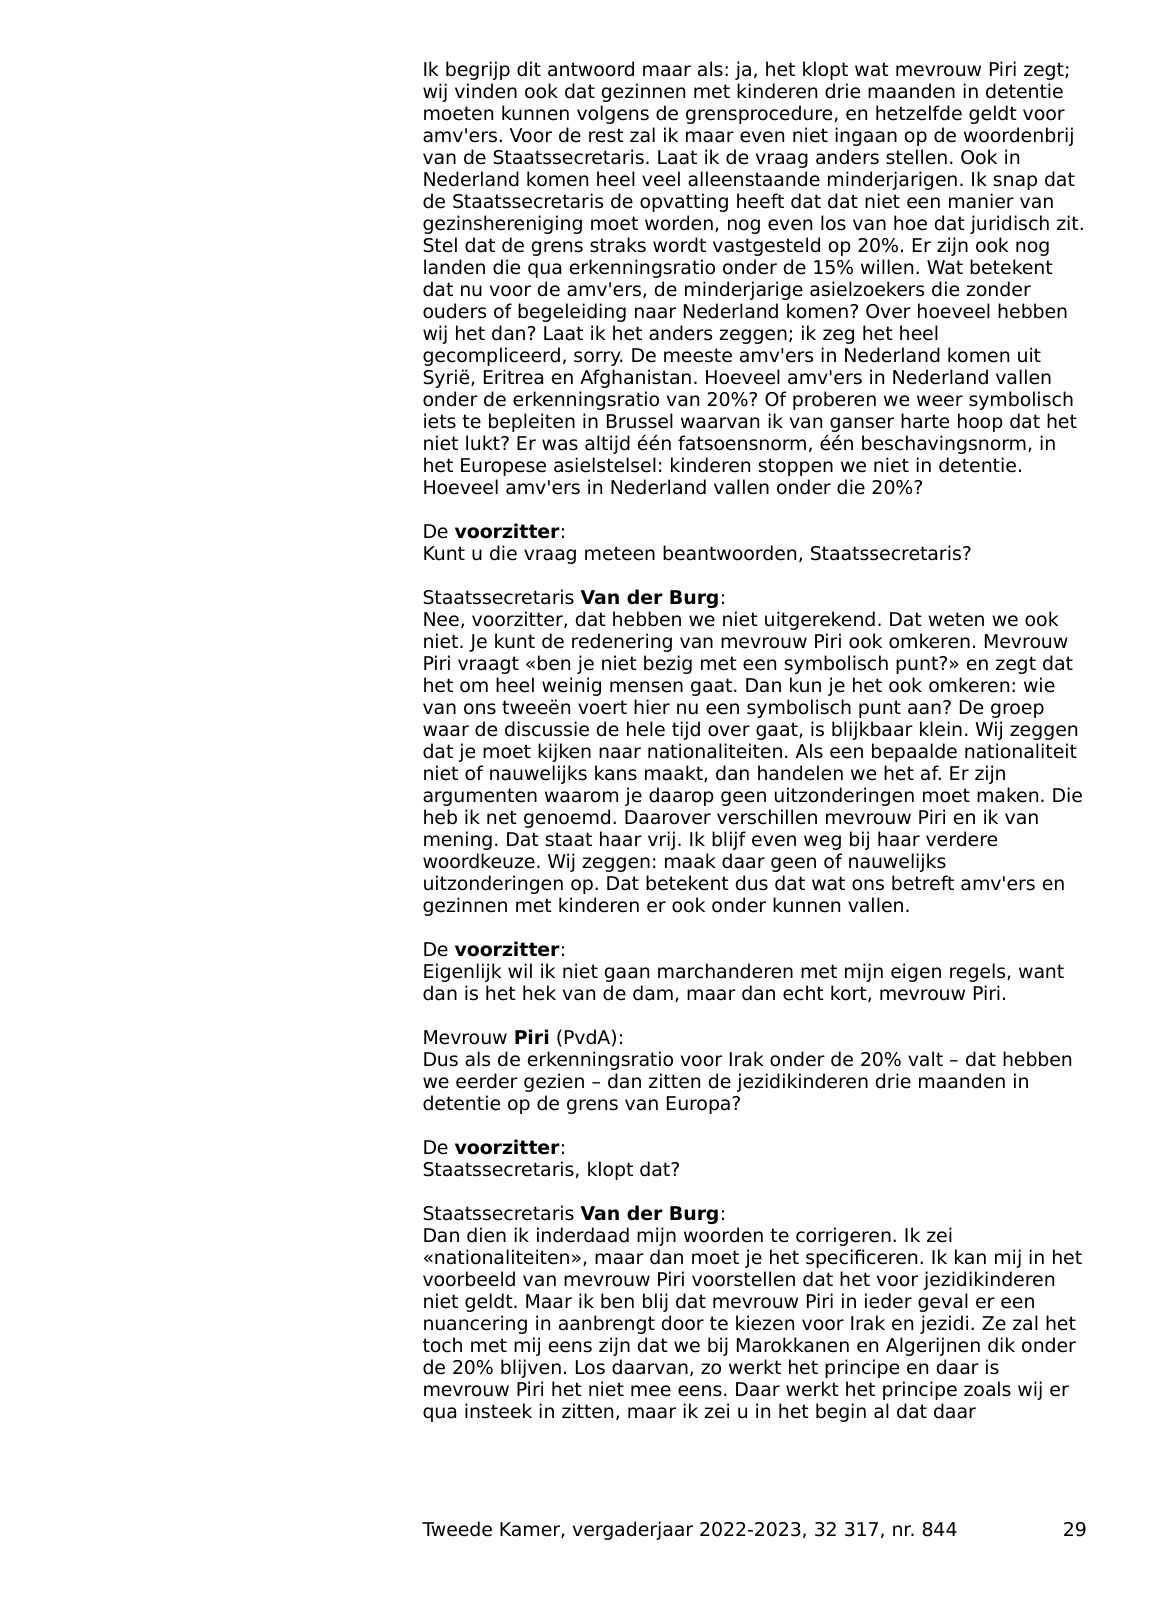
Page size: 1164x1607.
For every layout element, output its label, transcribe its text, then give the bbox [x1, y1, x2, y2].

text De voorzitter: [422, 521, 1087, 543]
text Staatssecretaris Van der Burg: [422, 1203, 1087, 1225]
text Dus als de erkenningsratio voor Irak onder de 20% valt – dat hebben we eerder gezien – dan zitten de jezidikinderen drie maanden in detentie op de grens van Europa? [422, 1049, 1087, 1115]
text Dan dien ik inderdaad mijn woorden te corrigeren. Ik zei «nationaliteiten», maar dan moet je het specificeren. Ik kan mij in het voorbeeld van mevrouw Piri voorstellen dat het voor jezidikinderen niet geldt. Maar ik ben blij dat mevrouw Piri in ieder geval er een nuancering in aanbrengt door te kiezen voor Irak en jezidi. Ze zal het toch met mij eens zijn dat we bij Marokkanen en Algerijnen dik onder de 20% blijven. Los daarvan, zo werkt het principe en daar is mevrouw Piri het niet mee eens. Daar werkt het principe zoals wij er qua insteek in zitten, maar ik zei u in het begin al dat daar [422, 1225, 1087, 1423]
text Eigenlijk wil ik niet gaan marchanderen met mijn eigen regels, want dan is het hek van de dam, maar dan echt kort, mevrouw Piri. [422, 961, 1087, 1005]
text Kunt u die vraag meteen beantwoorden, Staatssecretaris? [422, 543, 1087, 565]
text Staatssecretaris Van der Burg: [422, 587, 1087, 609]
text Mevrouw Piri (PvdA): [422, 1027, 1087, 1049]
text Ik begrijp dit antwoord maar als: ja, het klopt wat mevrouw Piri zegt; wij vinden ook dat gezinnen met kinderen drie maanden in detentie moeten kunnen volgens de grensprocedure, en hetzelfde geldt voor amv'ers. Voor de rest zal ik maar even niet ingaan op de woordenbrij van de Staatssecretaris. Laat ik de vraag anders stellen. Ook in Nederland komen heel veel alleenstaande minderjarigen. Ik snap dat de Staatssecretaris de opvatting heeft dat dat niet een manier van gezinshereniging moet worden, nog even los van hoe dat juridisch zit. Stel dat de grens straks wordt vastgesteld op 20%. Er zijn ook nog landen die qua erkenningsratio onder de 15% willen. Wat betekent dat nu voor de amv'ers, de minderjarige asielzoekers die zonder ouders of begeleiding naar Nederland komen? Over hoeveel hebben wij het dan? Laat ik het anders zeggen; ik zeg het heel gecompliceerd, sorry. De meeste amv'ers in Nederland komen uit Syrië, Eritrea en Afghanistan. Hoeveel amv'ers in Nederland vallen onder de erkenningsratio van 20%? Of proberen we weer symbolisch iets te bepleiten in Brussel waarvan ik van ganser harte hoop dat het niet lukt? Er was altijd één fatsoensnorm, één beschavingsnorm, in het Europese asielstelsel: kinderen stoppen we niet in detentie. Hoeveel amv'ers in Nederland vallen onder die 20%? [422, 59, 1087, 499]
text Nee, voorzitter, dat hebben we niet uitgerekend. Dat weten we ook niet. Je kunt de redenering van mevrouw Piri ook omkeren. Mevrouw Piri vraagt «ben je niet bezig met een symbolisch punt?» en zegt dat het om heel weinig mensen gaat. Dan kun je het ook omkeren: wie van ons tweeën voert hier nu een symbolisch punt aan? De groep waar de discussie de hele tijd over gaat, is blijkbaar klein. Wij zeggen dat je moet kijken naar nationaliteiten. Als een bepaalde nationaliteit niet of nauwelijks kans maakt, dan handelen we het af. Er zijn argumenten waarom je daarop geen uitzonderingen moet maken. Die heb ik net genoemd. Daarover verschillen mevrouw Piri en ik van mening. Dat staat haar vrij. Ik blijf even weg bij haar verdere woordkeuze. Wij zeggen: maak daar geen of nauwelijks uitzonderingen op. Dat betekent dus dat wat ons betreft amv'ers en gezinnen met kinderen er ook onder kunnen vallen. [422, 609, 1087, 917]
text De voorzitter: [422, 939, 1087, 961]
text De voorzitter: [422, 1137, 1087, 1159]
text Staatssecretaris, klopt dat? [422, 1159, 1087, 1181]
